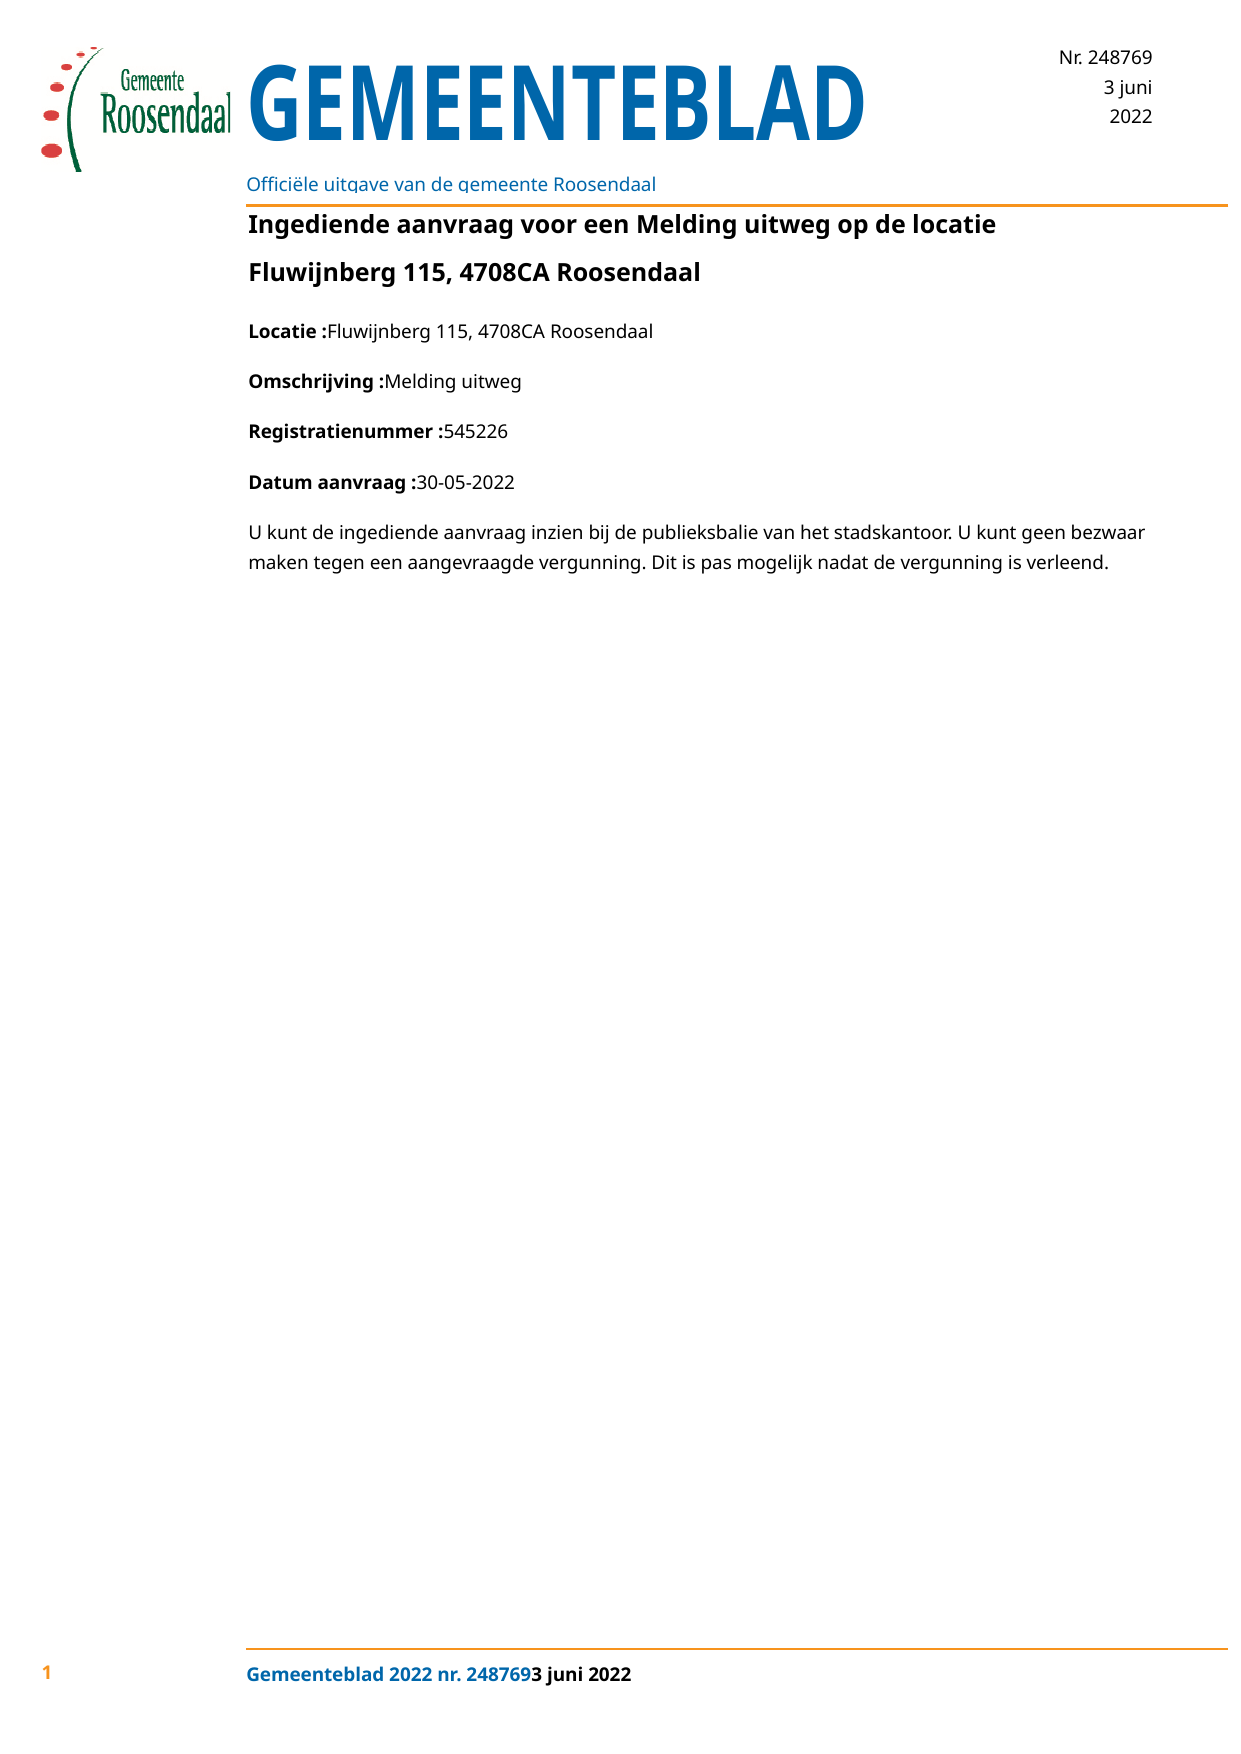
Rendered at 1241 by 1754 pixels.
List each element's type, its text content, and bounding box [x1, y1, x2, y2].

picture [41, 47, 231, 172]
text Registratienummer :545226 [248, 419, 1152, 444]
text Datum aanvraag :30-05-2022 [248, 469, 1152, 495]
text Omschrijving :Melding uitweg [248, 368, 1152, 394]
text U kunt de ingediende aanvraag inzien bij de publieksbalie van het stadskantoor. U kunt geen bezwaar maken tegen een aangevraagde vergunning. Dit is pas mogelijk nadat de vergunning is verleend. [248, 519, 1152, 575]
text Ingediende aanvraag voor een Melding uitweg op de locatie Fluwijnberg 115, 4708CA Roosendaal [248, 207, 1152, 288]
text Locatie :Fluwijnberg 115, 4708CA Roosendaal [248, 318, 1152, 344]
